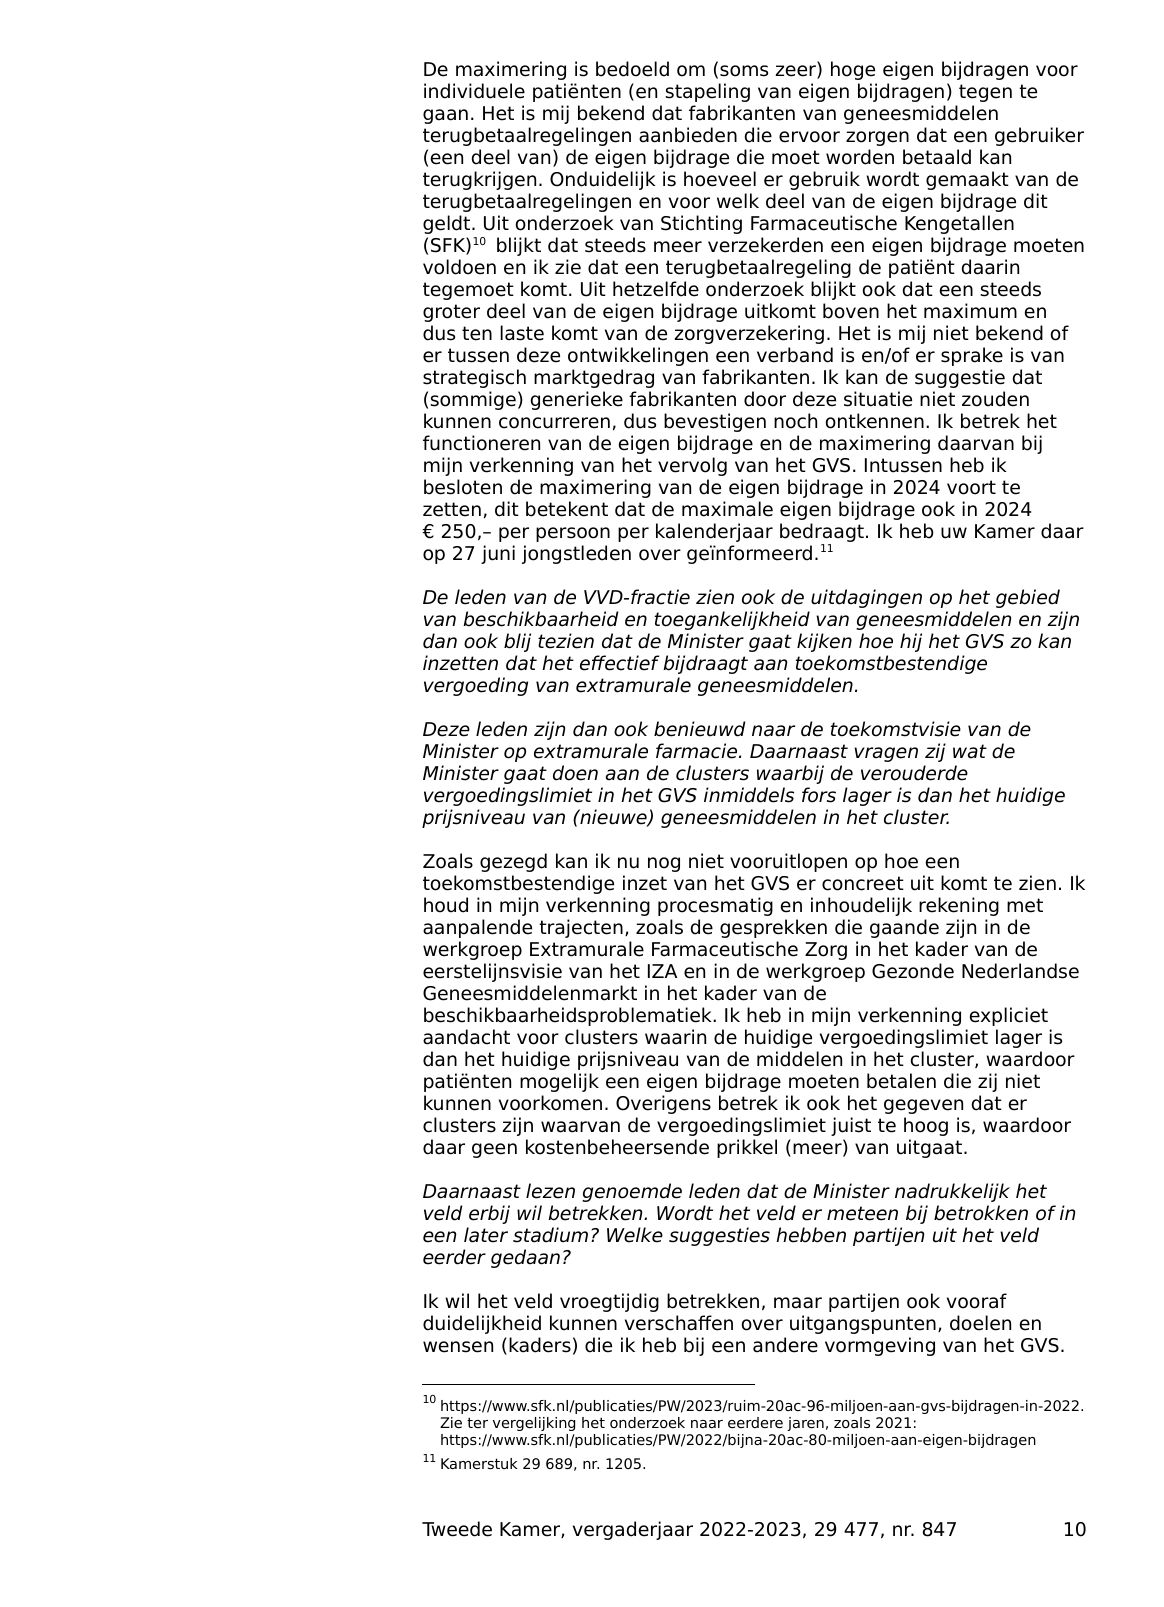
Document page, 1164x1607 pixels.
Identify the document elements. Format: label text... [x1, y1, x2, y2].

text Zoals gezegd kan ik nu nog niet vooruitlopen op hoe een toekomstbestendige inzet van het GVS er concreet uit komt te zien. Ik houd in mijn verkenning procesmatig en inhoudelijk rekening met aanpalende trajecten, zoals de gesprekken die gaande zijn in de werkgroep Extramurale Farmaceutische Zorg in het kader van de eerstelijnsvisie van het IZA en in de werkgroep Gezonde Nederlandse Geneesmiddelenmarkt in het kader van de beschikbaarheidsproblematiek. Ik heb in mijn verkenning expliciet aandacht voor clusters waarin de huidige vergoedingslimiet lager is dan het huidige prijsniveau van de middelen in het cluster, waardoor patiënten mogelijk een eigen bijdrage moeten betalen die zij niet kunnen voorkomen. Overigens betrek ik ook het gegeven dat er clusters zijn waarvan de vergoedingslimiet juist te hoog is, waardoor daar geen kostenbeheersende prikkel (meer) van uitgaat. [422, 851, 1087, 1159]
text Ik wil het veld vroegtijdig betrekken, maar partijen ook vooraf duidelijkheid kunnen verschaffen over uitgangspunten, doelen en wensen (kaders) die ik heb bij een andere vormgeving van het GVS. [422, 1291, 1087, 1357]
text Daarnaast lezen genoemde leden dat de Minister nadrukkelijk het veld erbij wil betrekken. Wordt het veld er meteen bij betrokken of in een later stadium? Welke suggesties hebben partijen uit het veld eerder gedaan? [422, 1181, 1087, 1269]
text De leden van de VVD-fractie zien ook de uitdagingen op het gebied van beschikbaarheid en toegankelijkheid van geneesmiddelen en zijn dan ook blij tezien dat de Minister gaat kijken hoe hij het GVS zo kan inzetten dat het effectief bijdraagt aan toekomstbestendige vergoeding van extramurale geneesmiddelen. [422, 587, 1087, 697]
text De maximering is bedoeld om (soms zeer) hoge eigen bijdragen voor individuele patiënten (en stapeling van eigen bijdragen) tegen te gaan. Het is mij bekend dat fabrikanten van geneesmiddelen terugbetaalregelingen aanbieden die ervoor zorgen dat een gebruiker (een deel van) de eigen bijdrage die moet worden betaald kan terugkrijgen. Onduidelijk is hoeveel er gebruik wordt gemaakt van de terugbetaalregelingen en voor welk deel van de eigen bijdrage dit geldt. Uit onderzoek van Stichting Farmaceutische Kengetallen (SFK) blijkt dat steeds meer verzekerden een eigen bijdrage moeten voldoen en ik zie dat een terugbetaalregeling de patiënt daarin tegemoet komt. Uit hetzelfde onderzoek blijkt ook dat een steeds groter deel van de eigen bijdrage uitkomt boven het maximum en dus ten laste komt van de zorgverzekering. Het is mij niet bekend of er tussen deze ontwikkelingen een verband is en/of er sprake is van strategisch marktgedrag van fabrikanten. Ik kan de suggestie dat (sommige) generieke fabrikanten door deze situatie niet zouden kunnen concurreren, dus bevestigen noch ontkennen. Ik betrek het functioneren van de eigen bijdrage en de maximering daarvan bij mijn verkenning van het vervolg van het GVS. Intussen heb ik besloten de maximering van de eigen bijdrage in 2024 voort te zetten, dit betekent dat de maximale eigen bijdrage ook in 2024 € 250,– per persoon per kalenderjaar bedraagt. Ik heb uw Kamer daar op 27 juni jongstleden over geïnformeerd. [422, 59, 1087, 564]
text https://www.sfk.nl/publicaties/PW/2023/ruim-20ac-96-miljoen-aan-gvs-bijdragen-in-2022. Zie ter vergelijking het onderzoek naar eerdere jaren, zoals 2021: https://www.sfk.nl/publicaties/PW/2022/bijna-20ac-80-miljoen-aan-eigen-bijdragen [422, 1393, 1087, 1449]
text Deze leden zijn dan ook benieuwd naar de toekomstvisie van de Minister op extramurale farmacie. Daarnaast vragen zij wat de Minister gaat doen aan de clusters waarbij de verouderde vergoedingslimiet in het GVS inmiddels fors lager is dan het huidige prijsniveau van (nieuwe) geneesmiddelen in het cluster. [422, 719, 1087, 829]
text Kamerstuk 29 689, nr. 1205. [422, 1452, 1087, 1474]
